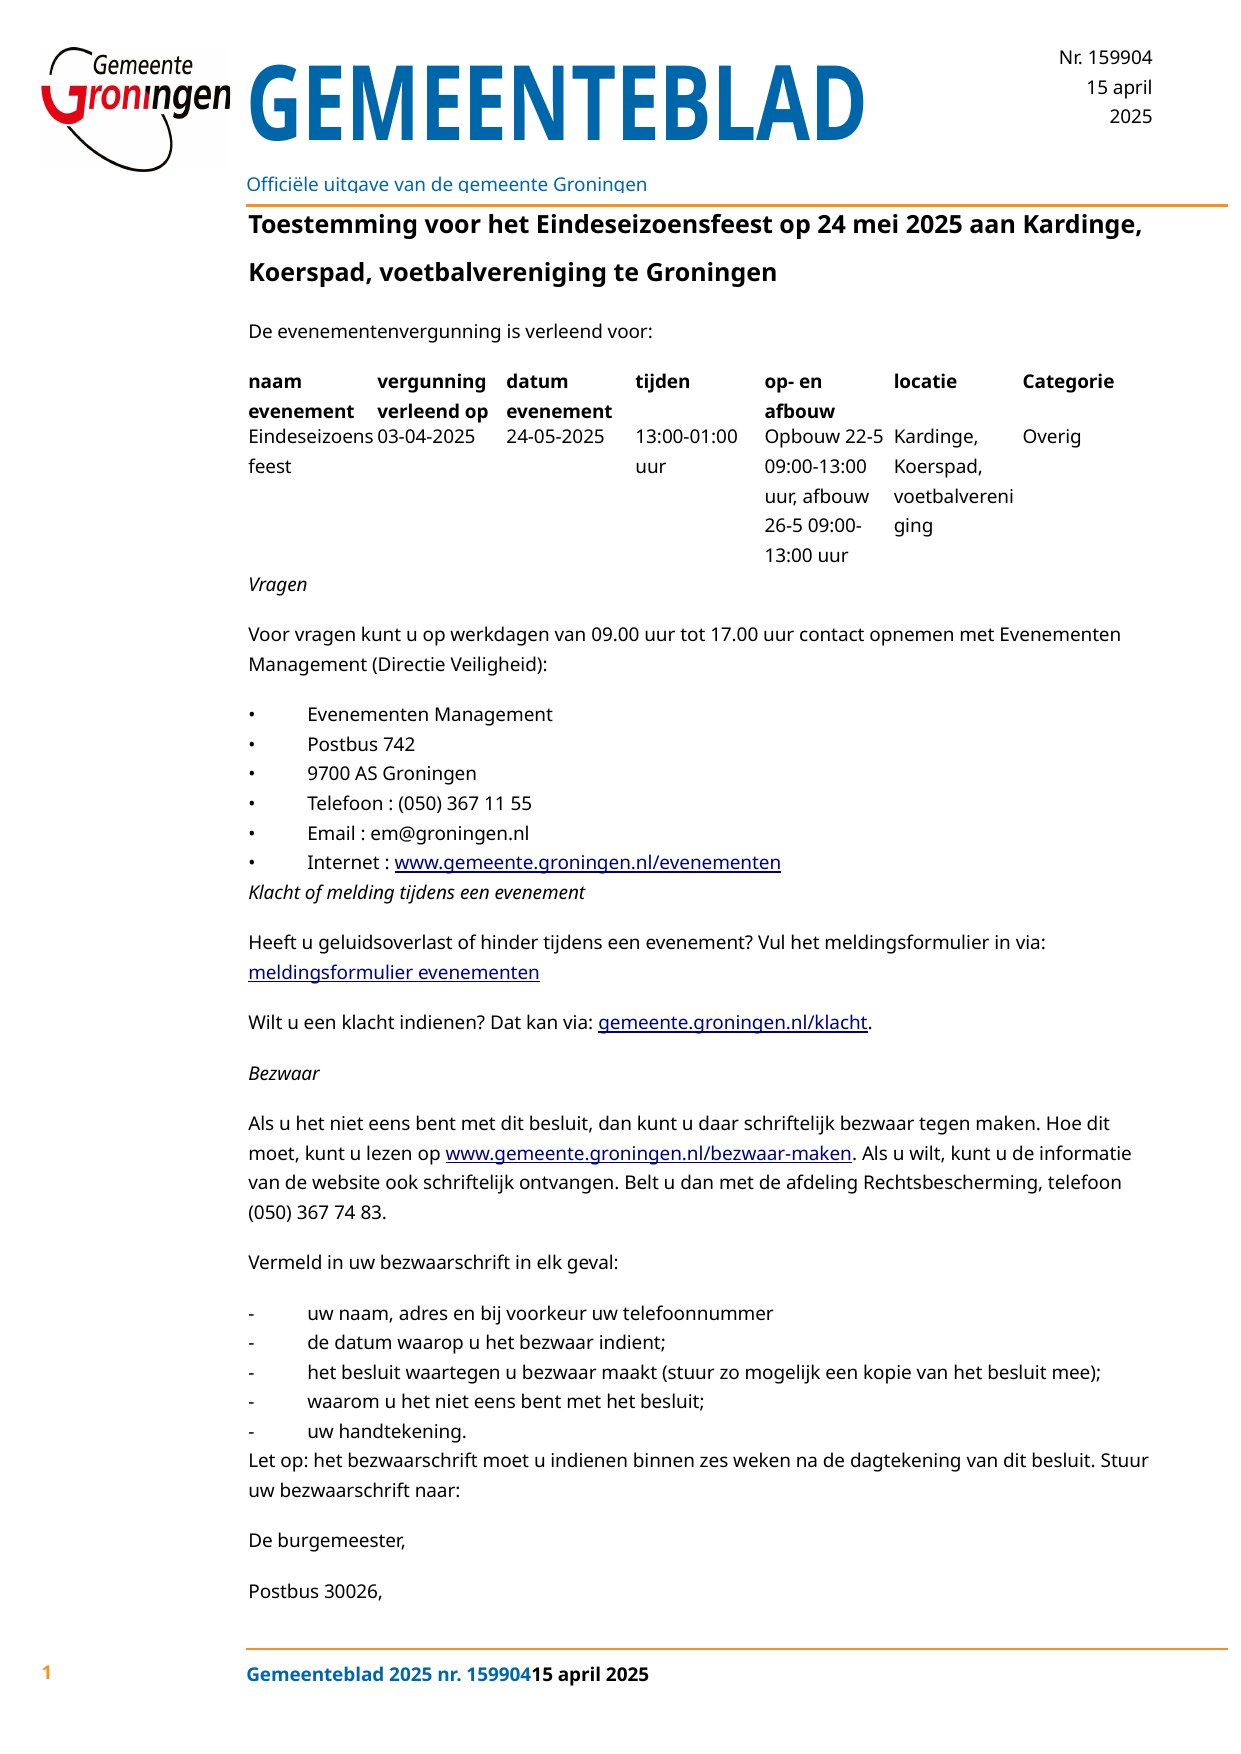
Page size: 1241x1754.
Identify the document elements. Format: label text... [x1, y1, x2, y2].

list waarom u het niet eens bent met het besluit; [248, 1388, 1152, 1414]
table_cell 24-05-2025 [506, 424, 635, 568]
list Evenementen Management [248, 701, 1152, 727]
table_header naam evenement [248, 369, 377, 424]
text Voor vragen kunt u op werkdagen van 09.00 uur tot 17.00 uur contact opnemen met Evenementen Management (Directie Veiligheid): [248, 621, 1152, 677]
list Telefoon : (050) 367 11 55 [248, 790, 1152, 816]
text Toestemming voor het Eindeseizoensfeest op 24 mei 2025 aan Kardinge, Koerspad, voetbalvereniging te Groningen [248, 207, 1152, 288]
picture [41, 47, 231, 172]
text Vermeld in uw bezwaarschrift in elk geval: [248, 1249, 1152, 1275]
table_cell 13:00-01:00 uur [635, 424, 764, 568]
list 9700 AS Groningen [248, 761, 1152, 786]
list de datum waarop u het bezwaar indient; [248, 1329, 1152, 1355]
list Email : em@groningen.nl [248, 820, 1152, 846]
list het besluit waartegen u bezwaar maakt (stuur zo mogelijk een kopie van het besluit mee); [248, 1359, 1152, 1385]
table_cell Kardinge, Koerspad, voetbalvereniging [894, 424, 1022, 568]
text Wilt u een klacht indienen? Dat kan via: gemeente.groningen.nl/klacht. [248, 1009, 1152, 1035]
table_cell Eindeseizoensfeest [248, 424, 377, 568]
table_header op- en afbouw [764, 369, 893, 424]
table_header vergunning verleend op [377, 369, 506, 424]
table_header locatie [894, 369, 1022, 424]
text Vragen [248, 571, 1152, 597]
table_cell Overig [1023, 424, 1152, 568]
text Let op: het bezwaarschrift moet u indienen binnen zes weken na de dagtekening van dit besluit. Stuur uw bezwaarschrift naar: [248, 1448, 1152, 1503]
table_cell 03-04-2025 [377, 424, 506, 568]
list uw handtekening. [248, 1418, 1152, 1444]
list Internet : www.gemeente.groningen.nl/evenementen [248, 849, 1152, 875]
text Klacht of melding tijdens een evenement [248, 879, 1152, 905]
text Als u het niet eens bent met dit besluit, dan kunt u daar schriftelijk bezwaar tegen maken. Hoe dit moet, kunt u lezen op www.gemeente.groningen.nl/bezwaar-maken. Als u wilt, kunt u de informatie van de website ook schriftelijk ontvangen. Belt u dan met de afdeling Rechtsbescherming, telefoon (050) 367 74 83. [248, 1110, 1152, 1225]
table_header datum evenement [506, 369, 635, 424]
text De evenementenvergunning is verleend voor: [248, 318, 1152, 344]
list Postbus 742 [248, 731, 1152, 757]
text Heeft u geluidsoverlast of hinder tijdens een evenement? Vul het meldingsformulier in via: meldingsformulier evenementen [248, 929, 1152, 985]
table_cell Opbouw 22-5 09:00-13:00 uur, afbouw 26-5 09:00-13:00 uur [764, 424, 893, 568]
table_header Categorie [1023, 369, 1152, 424]
text De burgemeester, [248, 1528, 1152, 1553]
table_header tijden [635, 369, 764, 424]
text Bezwaar [248, 1060, 1152, 1086]
list uw naam, adres en bij voorkeur uw telefoonnummer [248, 1300, 1152, 1326]
text Postbus 30026, [248, 1578, 1152, 1604]
